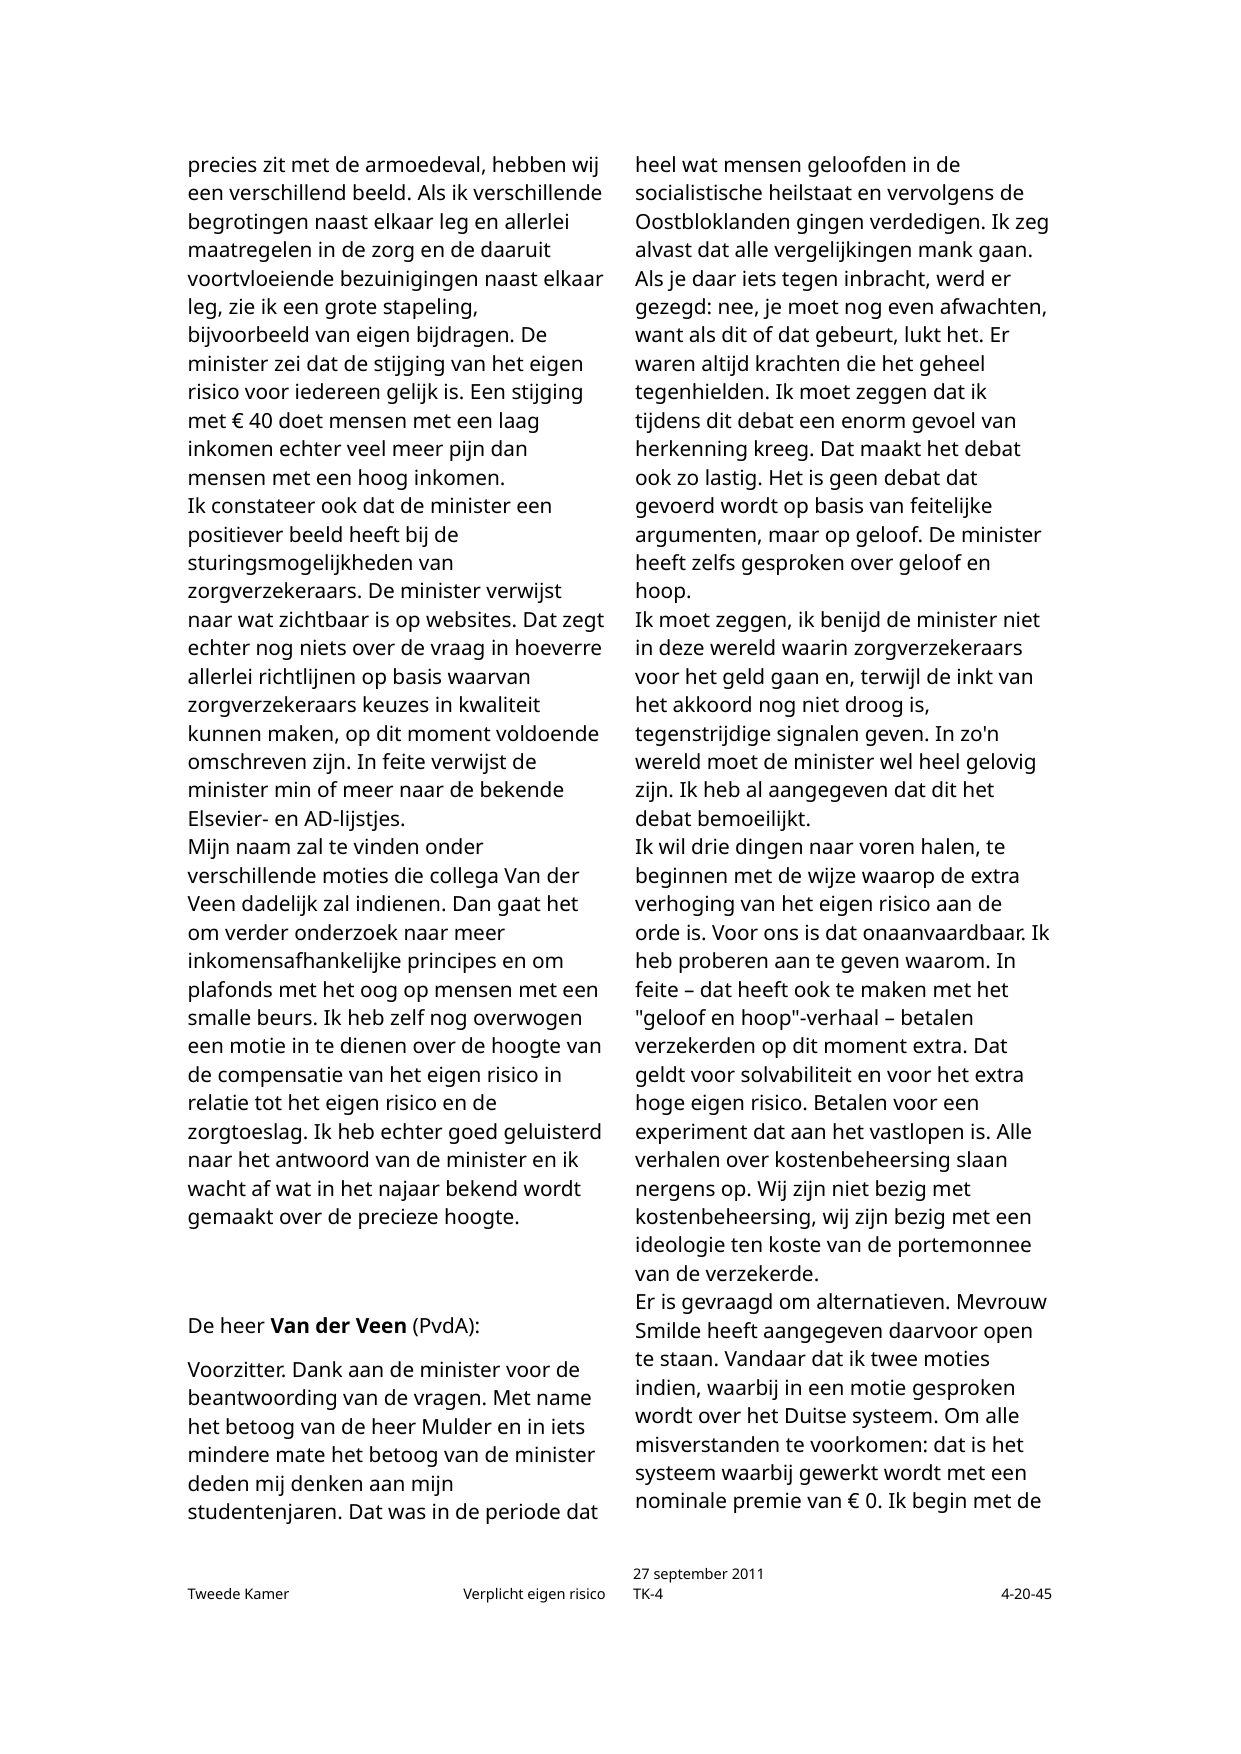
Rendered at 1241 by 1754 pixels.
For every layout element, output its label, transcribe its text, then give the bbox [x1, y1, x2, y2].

text  [187, 1261, 605, 1289]
text Ik moet zeggen, ik benijd de minister niet in deze wereld waarin zorgverzekeraars voor het geld gaan en, terwijl de inkt van het akkoord nog niet droog is, tegenstrijdige signalen geven. In zo'n wereld moet de minister wel heel gelovig zijn. Ik heb al aangegeven dat dit het debat bemoeilijkt. [635, 605, 1053, 832]
text precies zit met de armoedeval, hebben wij een verschillend beeld. Als ik verschillende begrotingen naast elkaar leg en allerlei maatregelen in de zorg en de daaruit voortvloeiende bezuinigingen naast elkaar leg, zie ik een grote stapeling, bijvoorbeeld van eigen bijdragen. De minister zei dat de stijging van het eigen risico voor iedereen gelijk is. Een stijging met € 40 doet mensen met een laag inkomen echter veel meer pijn dan mensen met een hoog inkomen. [187, 150, 605, 491]
text Voorzitter. Dank aan de minister voor de beantwoording van de vragen. Met name het betoog van de heer Mulder en in iets mindere mate het betoog van de minister deden mij denken aan mijn studentenjaren. Dat was in de periode dat [187, 1355, 605, 1526]
text De heer Van der Veen (PvdA): [187, 1312, 605, 1340]
text Ik constateer ook dat de minister een positiever beeld heeft bij de sturingsmogelijkheden van zorgverzekeraars. De minister verwijst naar wat zichtbaar is op websites. Dat zegt echter nog niets over de vraag in hoeverre allerlei richtlijnen op basis waarvan zorgverzekeraars keuzes in kwaliteit kunnen maken, op dit moment voldoende omschreven zijn. In feite verwijst de minister min of meer naar de bekende Elsevier- en AD-lijstjes. [187, 491, 605, 832]
text Mijn naam zal te vinden onder verschillende moties die collega Van der Veen dadelijk zal indienen. Dan gaat het om verder onderzoek naar meer inkomensafhankelijke principes en om plafonds met het oog op mensen met een smalle beurs. Ik heb zelf nog overwogen een motie in te dienen over de hoogte van de compensatie van het eigen risico in relatie tot het eigen risico en de zorgtoeslag. Ik heb echter goed geluisterd naar het antwoord van de minister en ik wacht af wat in het najaar bekend wordt gemaakt over de precieze hoogte. [187, 832, 605, 1231]
text Er is gevraagd om alternatieven. Mevrouw Smilde heeft aangegeven daarvoor open te staan. Vandaar dat ik twee moties indien, waarbij in een motie gesproken wordt over het Duitse systeem. Om alle misverstanden te voorkomen: dat is het systeem waarbij gewerkt wordt met een nominale premie van € 0. Ik begin met de [635, 1287, 1053, 1515]
text heel wat mensen geloofden in de socialistische heilstaat en vervolgens de Oostbloklanden gingen verdedigen. Ik zeg alvast dat alle vergelijkingen mank gaan. Als je daar iets tegen inbracht, werd er gezegd: nee, je moet nog even afwachten, want als dit of dat gebeurt, lukt het. Er waren altijd krachten die het geheel tegenhielden. Ik moet zeggen dat ik tijdens dit debat een enorm gevoel van herkenning kreeg. Dat maakt het debat ook zo lastig. Het is geen debat dat gevoerd wordt op basis van feitelijke argumenten, maar op geloof. De minister heeft zelfs gesproken over geloof en hoop. [635, 150, 1053, 605]
text Ik wil drie dingen naar voren halen, te beginnen met de wijze waarop de extra verhoging van het eigen risico aan de orde is. Voor ons is dat onaanvaardbaar. Ik heb proberen aan te geven waarom. In feite – dat heeft ook te maken met het "geloof en hoop"-verhaal – betalen verzekerden op dit moment extra. Dat geldt voor solvabiliteit en voor het extra hoge eigen risico. Betalen voor een experiment dat aan het vastlopen is. Alle verhalen over kostenbeheersing slaan nergens op. Wij zijn niet bezig met kostenbeheersing, wij zijn bezig met een ideologie ten koste van de portemonnee van de verzekerde. [635, 832, 1053, 1287]
